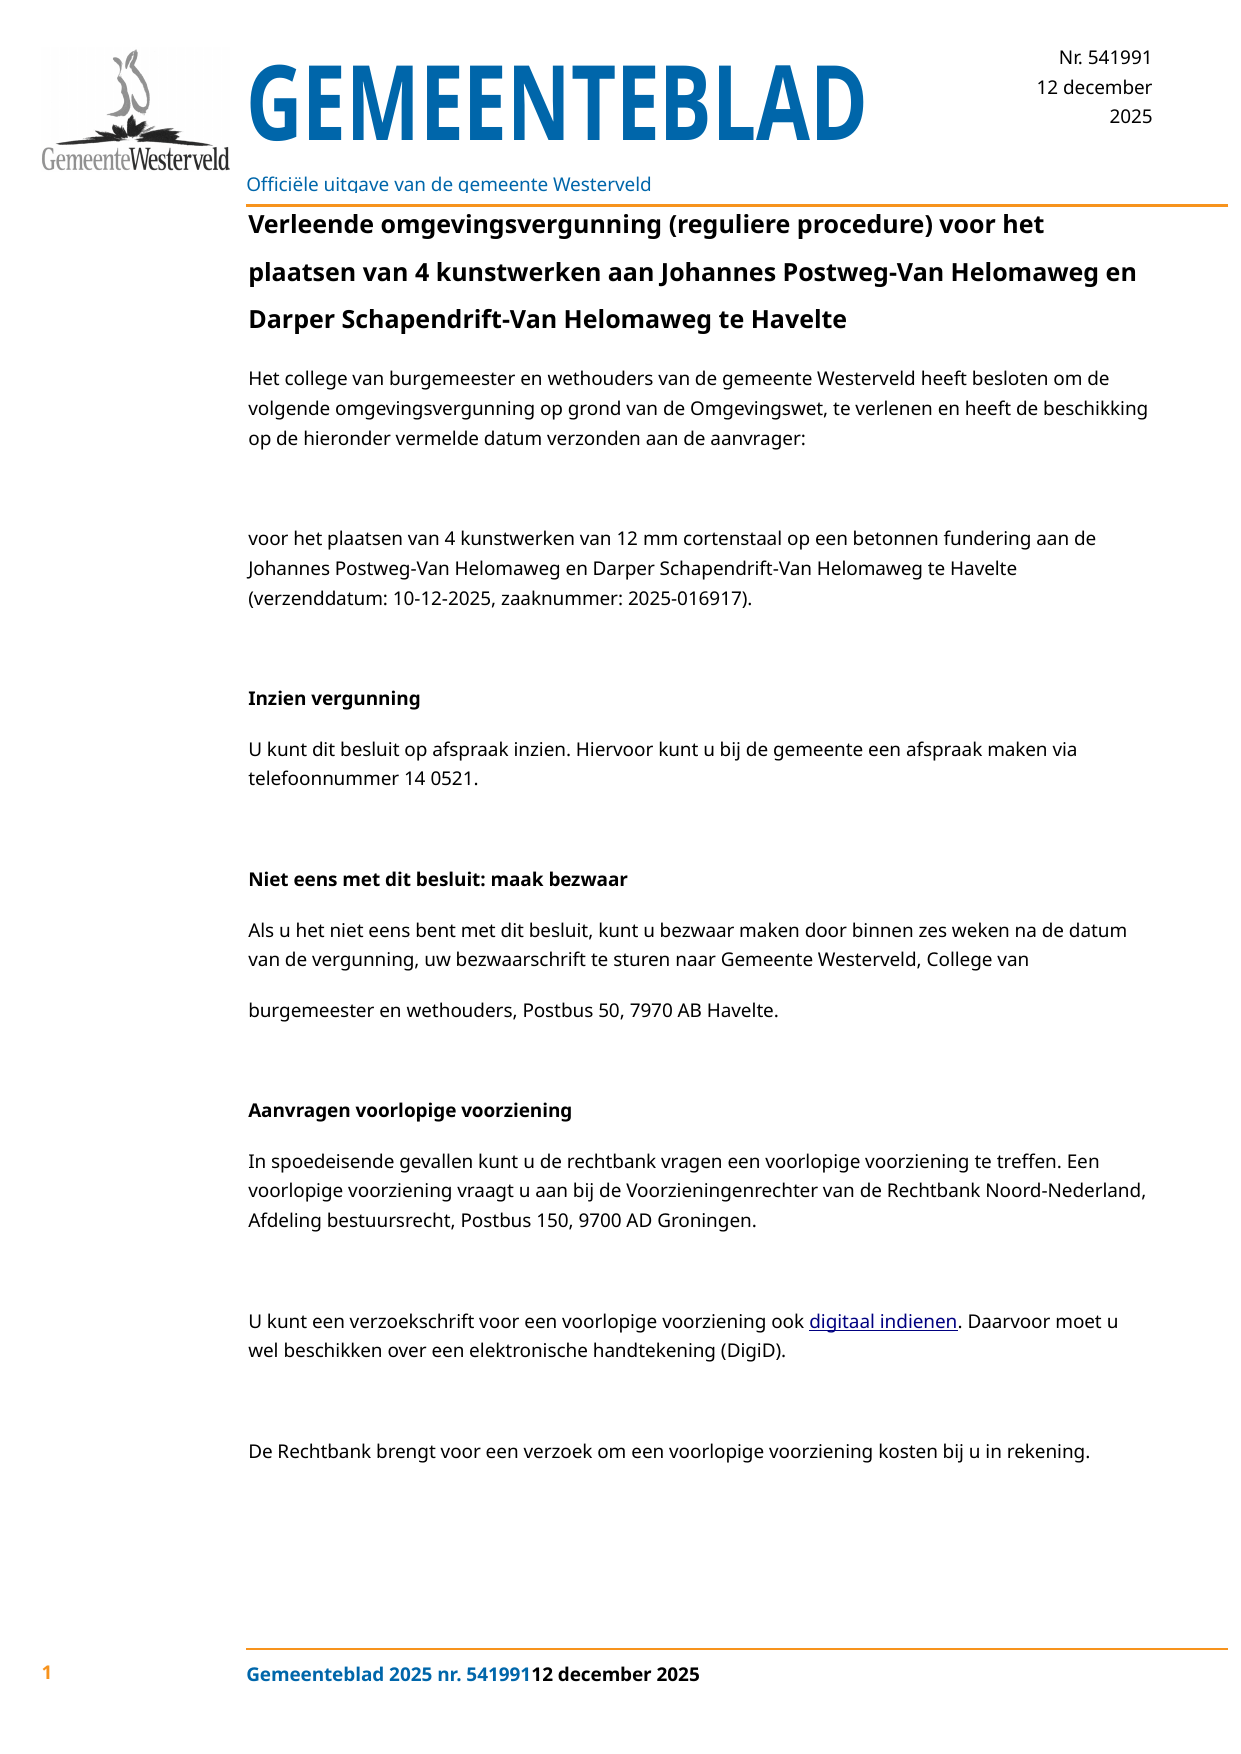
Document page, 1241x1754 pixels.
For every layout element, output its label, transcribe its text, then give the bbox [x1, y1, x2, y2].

text voor het plaatsen van 4 kunstwerken van 12 mm cortenstaal op een betonnen fundering aan de Johannes Postweg-Van Helomaweg en Darper Schapendrift-Van Helomaweg te Havelte (verzenddatum: 10-12-2025, zaaknummer: 2025-016917). [248, 526, 1152, 610]
text burgemeester en wethouders, Postbus 50, 7970 AB Havelte. [248, 997, 1152, 1022]
text Niet eens met dit besluit: maak bezwaar [248, 866, 1152, 892]
text U kunt dit besluit op afspraak inzien. Hiervoor kunt u bij de gemeente een afspraak maken via telefoonnummer 14 0521. [248, 736, 1152, 791]
text U kunt een verzoekschrift voor een voorlopige voorziening ook digitaal indienen. Daarvoor moet u wel beschikken over een elektronische handtekening (DigiD). [248, 1308, 1152, 1363]
text Verleende omgevingsvergunning (reguliere procedure) voor het plaatsen van 4 kunstwerken aan Johannes Postweg-Van Helomaweg en Darper Schapendrift-Van Helomaweg te Havelte [248, 207, 1152, 336]
text Aanvragen voorlopige voorziening [248, 1098, 1152, 1123]
text Het college van burgemeester en wethouders van de gemeente Westerveld heeft besloten om de volgende omgevingsvergunning op grond van de Omgevingswet, te verlenen en heeft de beschikking op de hieronder vermelde datum verzonden aan de aanvrager: [248, 366, 1152, 450]
picture [41, 47, 231, 172]
text Als u het niet eens bent met dit besluit, kunt u bezwaar maken door binnen zes weken na de datum van de vergunning, uw bezwaarschrift te sturen naar Gemeente Westerveld, College van [248, 917, 1152, 972]
text In spoedeisende gevallen kunt u de rechtbank vragen een voorlopige voorziening te treffen. Een voorlopige voorziening vraagt u aan bij de Voorzieningenrechter van de Rechtbank Noord-Nederland, Afdeling bestuursrecht, Postbus 150, 9700 AD Groningen. [248, 1148, 1152, 1233]
text De Rechtbank brengt voor een verzoek om een voorlopige voorziening kosten bij u in rekening. [248, 1438, 1152, 1464]
text Inzien vergunning [248, 686, 1152, 711]
